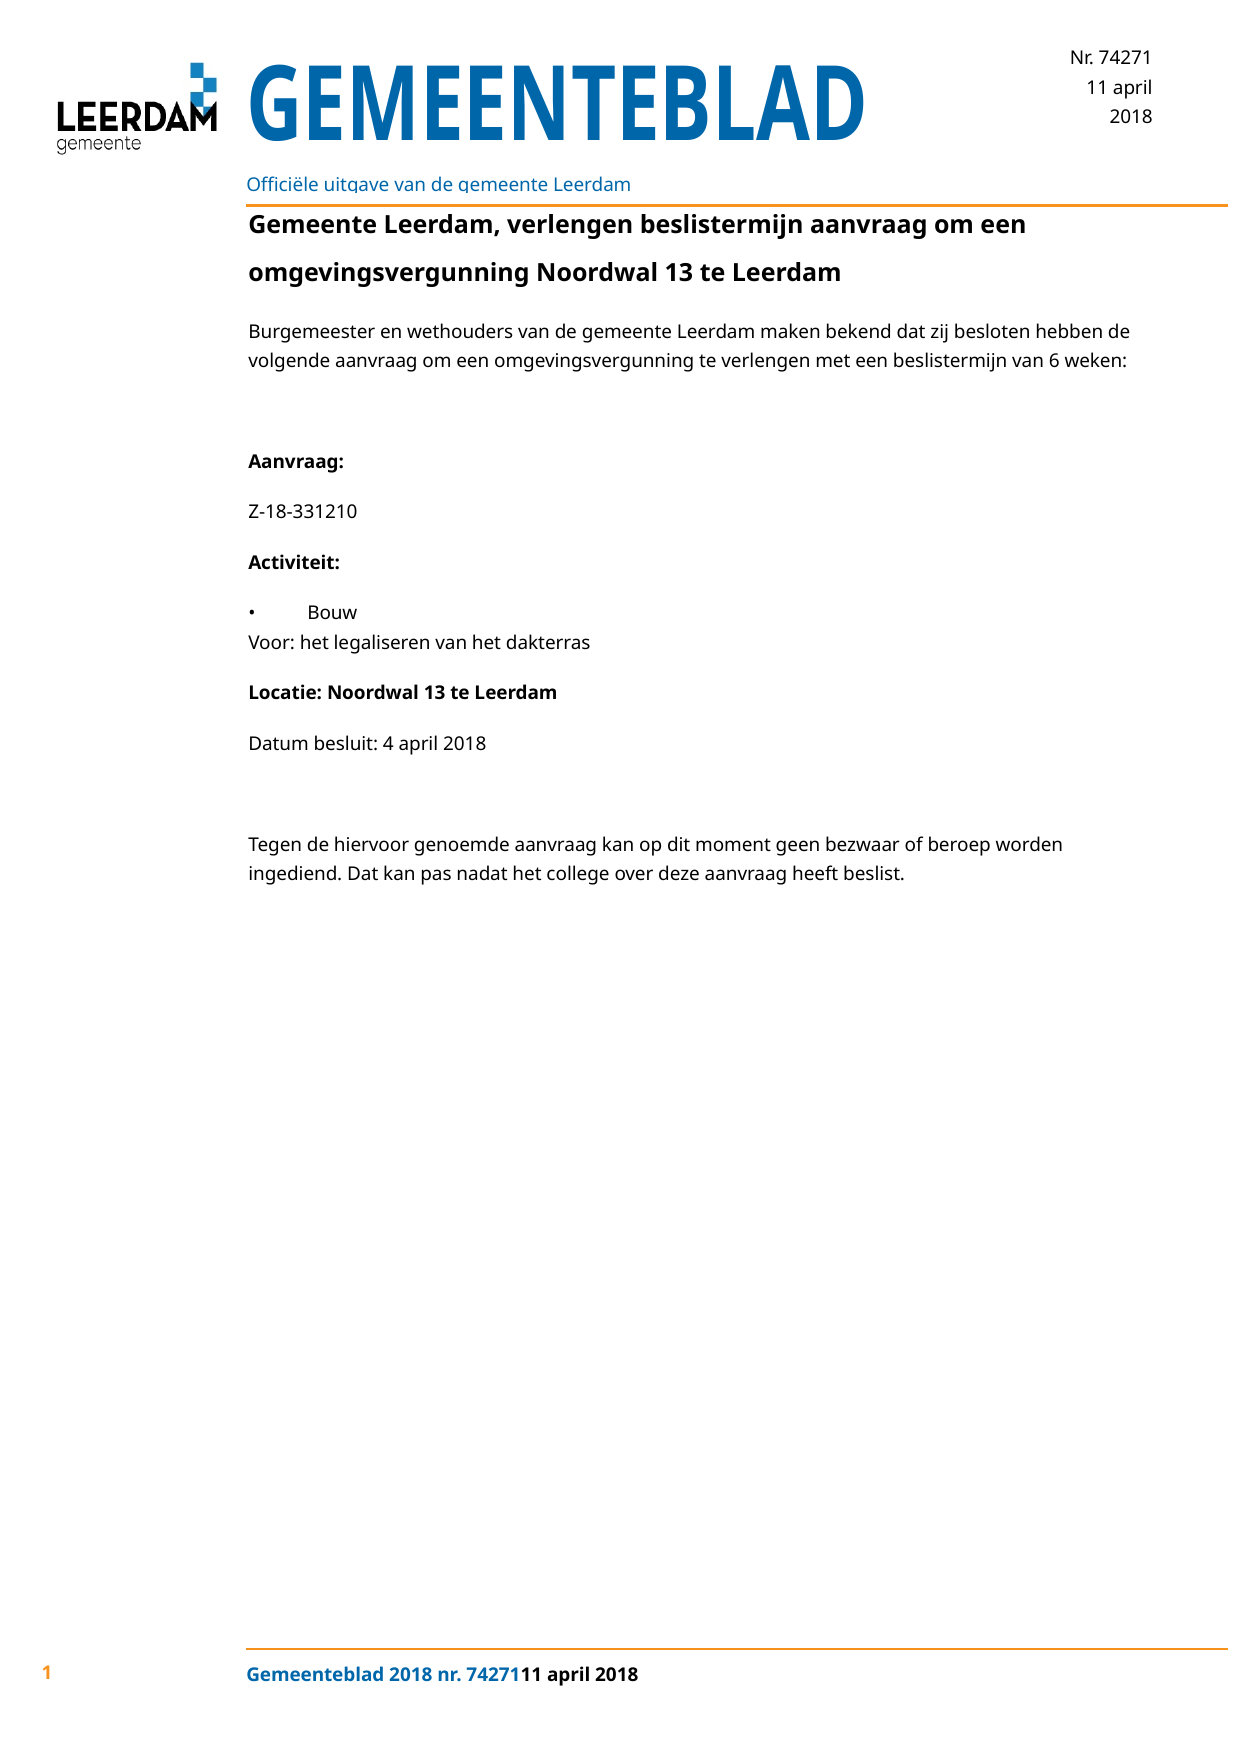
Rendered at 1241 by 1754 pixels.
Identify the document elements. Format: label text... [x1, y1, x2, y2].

text Aanvraag: [248, 448, 1152, 474]
text Burgemeester en wethouders van de gemeente Leerdam maken bekend dat zij besloten hebben de volgende aanvraag om een omgevingsvergunning te verlengen met een beslistermijn van 6 weken: [248, 318, 1152, 373]
text Tegen de hiervoor genoemde aanvraag kan op dit moment geen bezwaar of beroep worden ingediend. Dat kan pas nadat het college over deze aanvraag heeft beslist. [248, 831, 1152, 886]
text Datum besluit: 4 april 2018 [248, 730, 1152, 756]
list Bouw [248, 599, 1152, 625]
text Z-18-331210 [248, 499, 1152, 524]
text Voor: het legaliseren van het dakterras [248, 629, 1152, 655]
text Activiteit: [248, 549, 1152, 575]
text Locatie: Noordwal 13 te Leerdam [248, 679, 1152, 705]
picture [41, 47, 231, 172]
text Gemeente Leerdam, verlengen beslistermijn aanvraag om een omgevingsvergunning Noordwal 13 te Leerdam [248, 207, 1152, 288]
